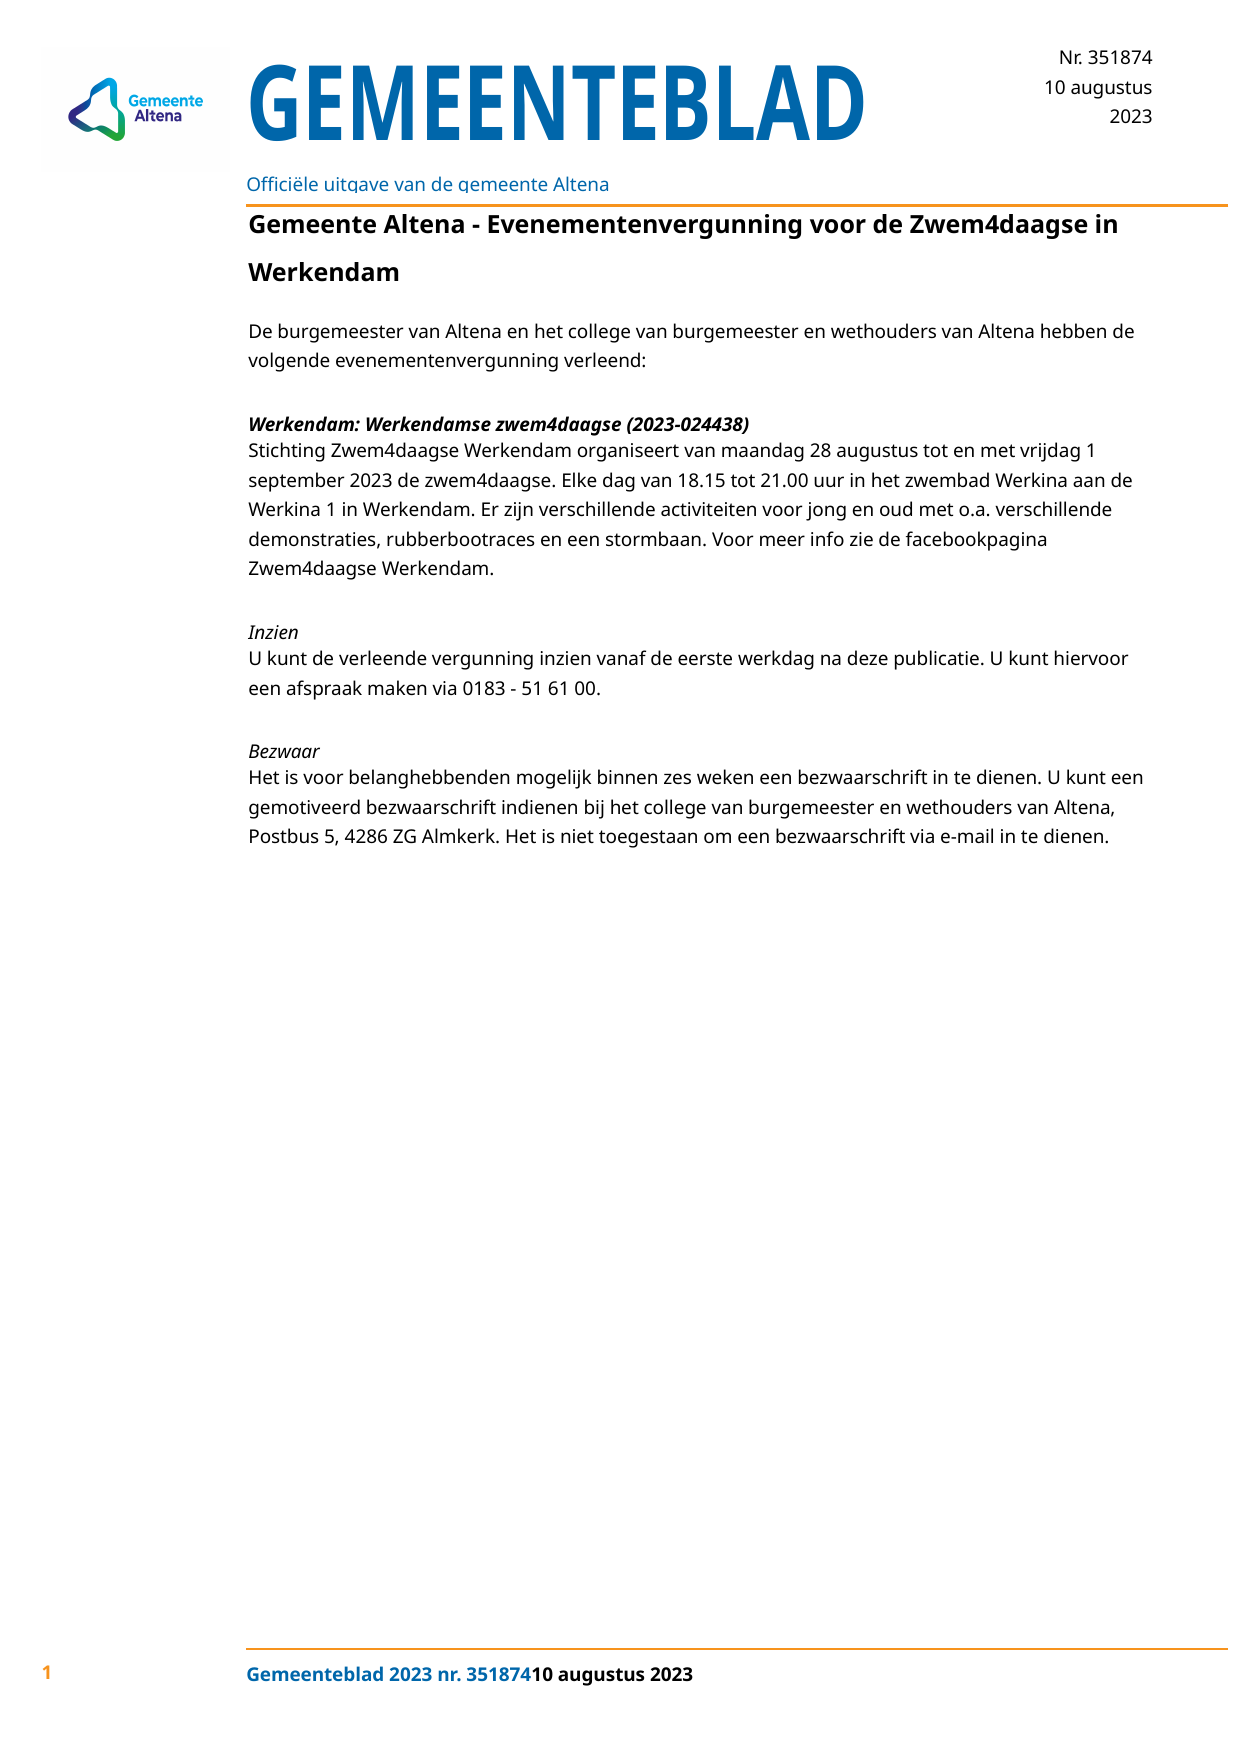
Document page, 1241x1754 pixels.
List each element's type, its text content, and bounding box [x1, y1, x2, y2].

text U kunt de verleende vergunning inzien vanaf de eerste werkdag na deze publicatie. U kunt hiervoor een afspraak maken via 0183 - 51 61 00. [248, 645, 1152, 701]
picture [41, 47, 231, 172]
text Het is voor belanghebbenden mogelijk binnen zes weken een bezwaarschrift in te dienen. U kunt een gemotiveerd bezwaarschrift indienen bij het college van burgemeester en wethouders van Altena, Postbus 5, 4286 ZG Almkerk. Het is niet toegestaan om een bezwaarschrift via e-mail in te dienen. [248, 764, 1152, 849]
text Werkendam: Werkendamse zwem4daagse (2023-024438) [248, 411, 1152, 437]
text De burgemeester van Altena en het college van burgemeester en wethouders van Altena hebben de volgende evenementenvergunning verleend: [248, 318, 1152, 373]
text Inzien [248, 619, 1152, 645]
text Stichting Zwem4daagse Werkendam organiseert van maandag 28 augustus tot en met vrijdag 1 september 2023 de zwem4daagse. Elke dag van 18.15 tot 21.00 uur in het zwembad Werkina aan de Werkina 1 in Werkendam. Er zijn verschillende activiteiten voor jong en oud met o.a. verschillende demonstraties, rubberbootraces en een stormbaan. Voor meer info zie de facebookpagina Zwem4daagse Werkendam. [248, 437, 1152, 581]
text Gemeente Altena - Evenementenvergunning voor de Zwem4daagse in Werkendam [248, 207, 1152, 288]
text Bezwaar [248, 739, 1152, 764]
